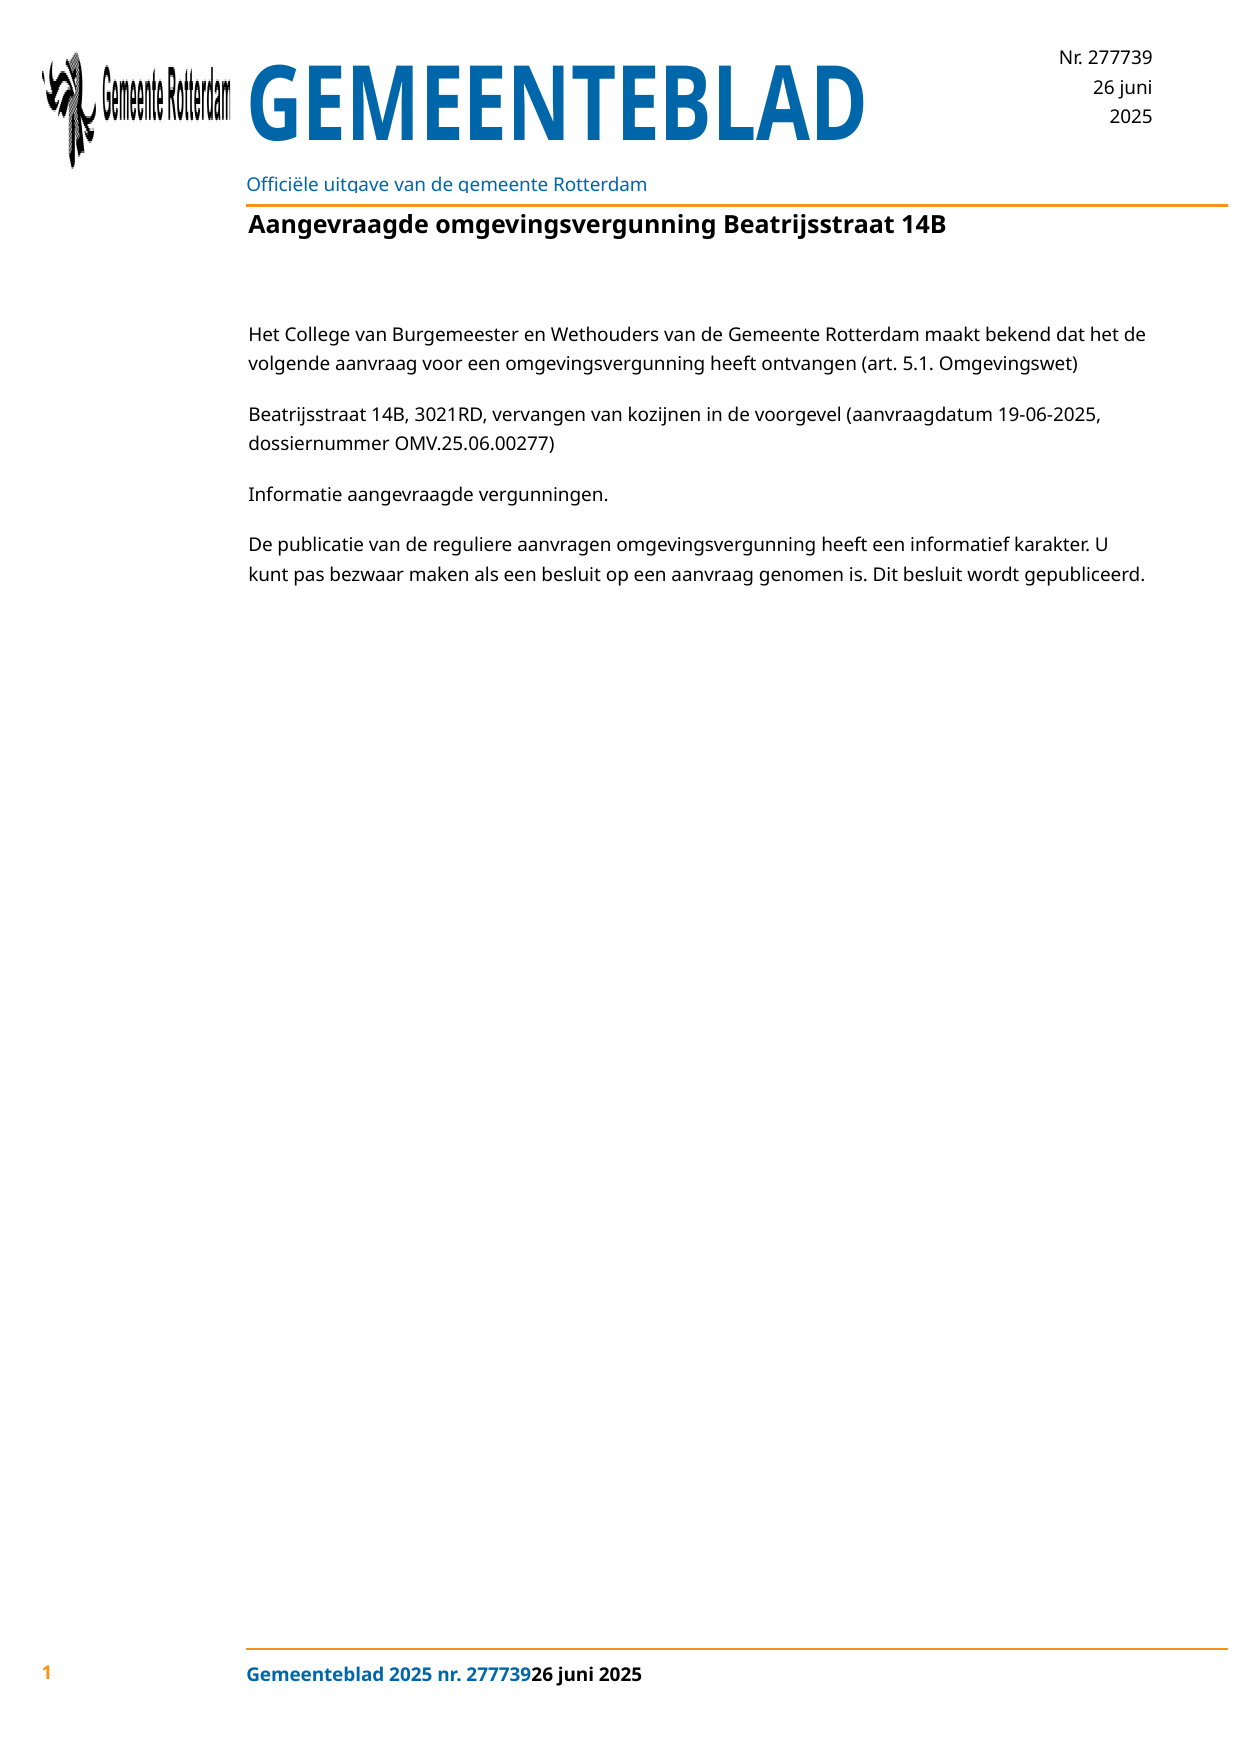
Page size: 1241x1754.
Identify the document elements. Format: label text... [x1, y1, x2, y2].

text Informatie aangevraagde vergunningen. [248, 481, 1152, 506]
text Aangevraagde omgevingsvergunning Beatrijsstraat 14B [248, 207, 1152, 241]
text Het College van Burgemeester en Wethouders van de Gemeente Rotterdam maakt bekend dat het de volgende aanvraag voor een omgevingsvergunning heeft ontvangen (art. 5.1. Omgevingswet) [248, 321, 1152, 376]
text Beatrijsstraat 14B, 3021RD, vervangen van kozijnen in de voorgevel (aanvraagdatum 19-06-2025, dossiernummer OMV.25.06.00277) [248, 401, 1152, 456]
picture [41, 47, 231, 172]
text De publicatie van de reguliere aanvragen omgevingsvergunning heeft een informatief karakter. U kunt pas bezwaar maken als een besluit op een aanvraag genomen is. Dit besluit wordt gepubliceerd. [248, 531, 1152, 586]
